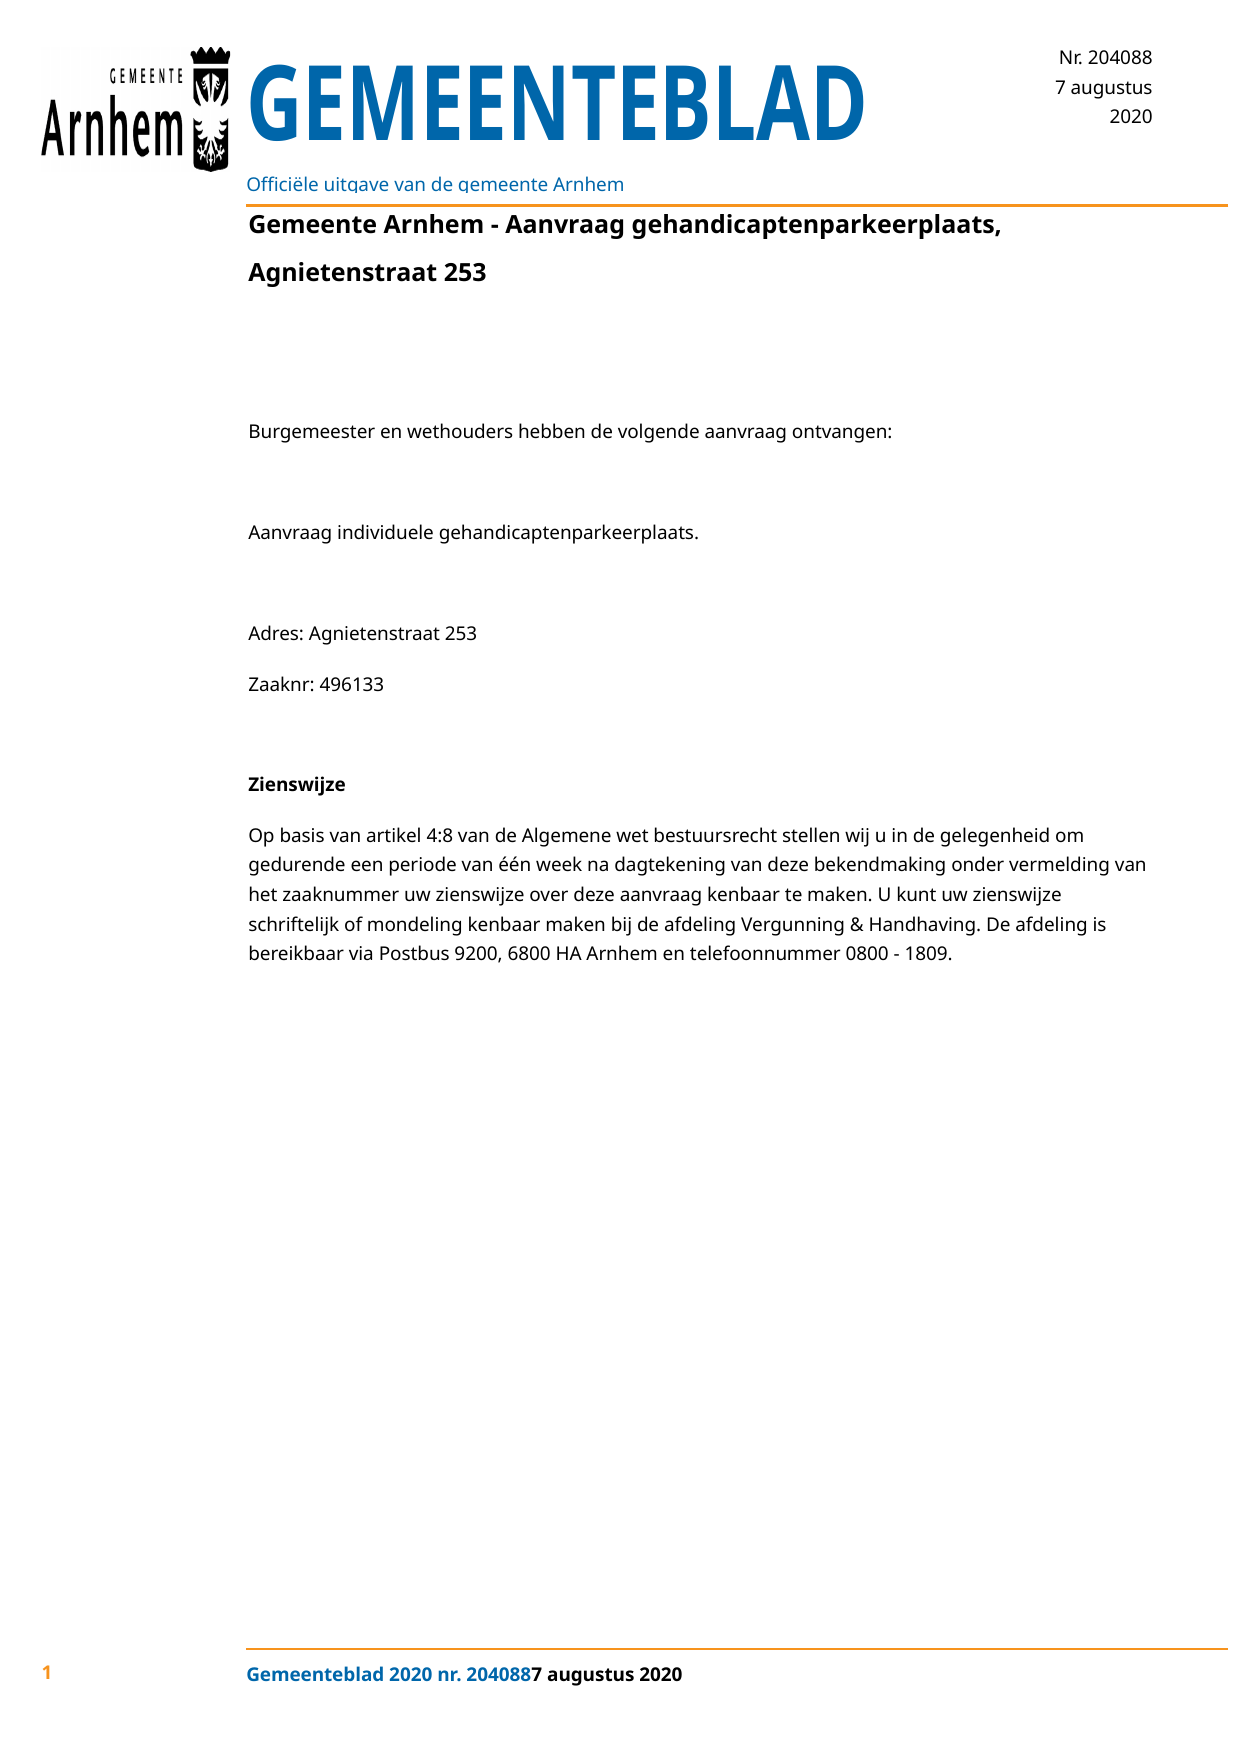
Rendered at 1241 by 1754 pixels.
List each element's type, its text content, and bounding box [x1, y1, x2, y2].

text Adres: Agnietenstraat 253 [248, 620, 1152, 646]
text Burgemeester en wethouders hebben de volgende aanvraag ontvangen: [248, 419, 1152, 444]
picture [41, 47, 231, 172]
text Zaaknr: 496133 [248, 671, 1152, 697]
text Zienswijze [248, 772, 1152, 797]
text Aanvraag individuele gehandicaptenparkeerplaats. [248, 519, 1152, 545]
text Op basis van artikel 4:8 van de Algemene wet bestuursrecht stellen wij u in de gelegenheid om gedurende een periode van één week na dagtekening van deze bekendmaking onder vermelding van het zaaknummer uw zienswijze over deze aanvraag kenbaar te maken. U kunt uw zienswijze schriftelijk of mondeling kenbaar maken bij de afdeling Vergunning & Handhaving. De afdeling is bereikbaar via Postbus 9200, 6800 HA Arnhem en telefoonnummer 0800 - 1809. [248, 822, 1152, 966]
text Gemeente Arnhem - Aanvraag gehandicaptenparkeerplaats, Agnietenstraat 253 [248, 207, 1152, 288]
